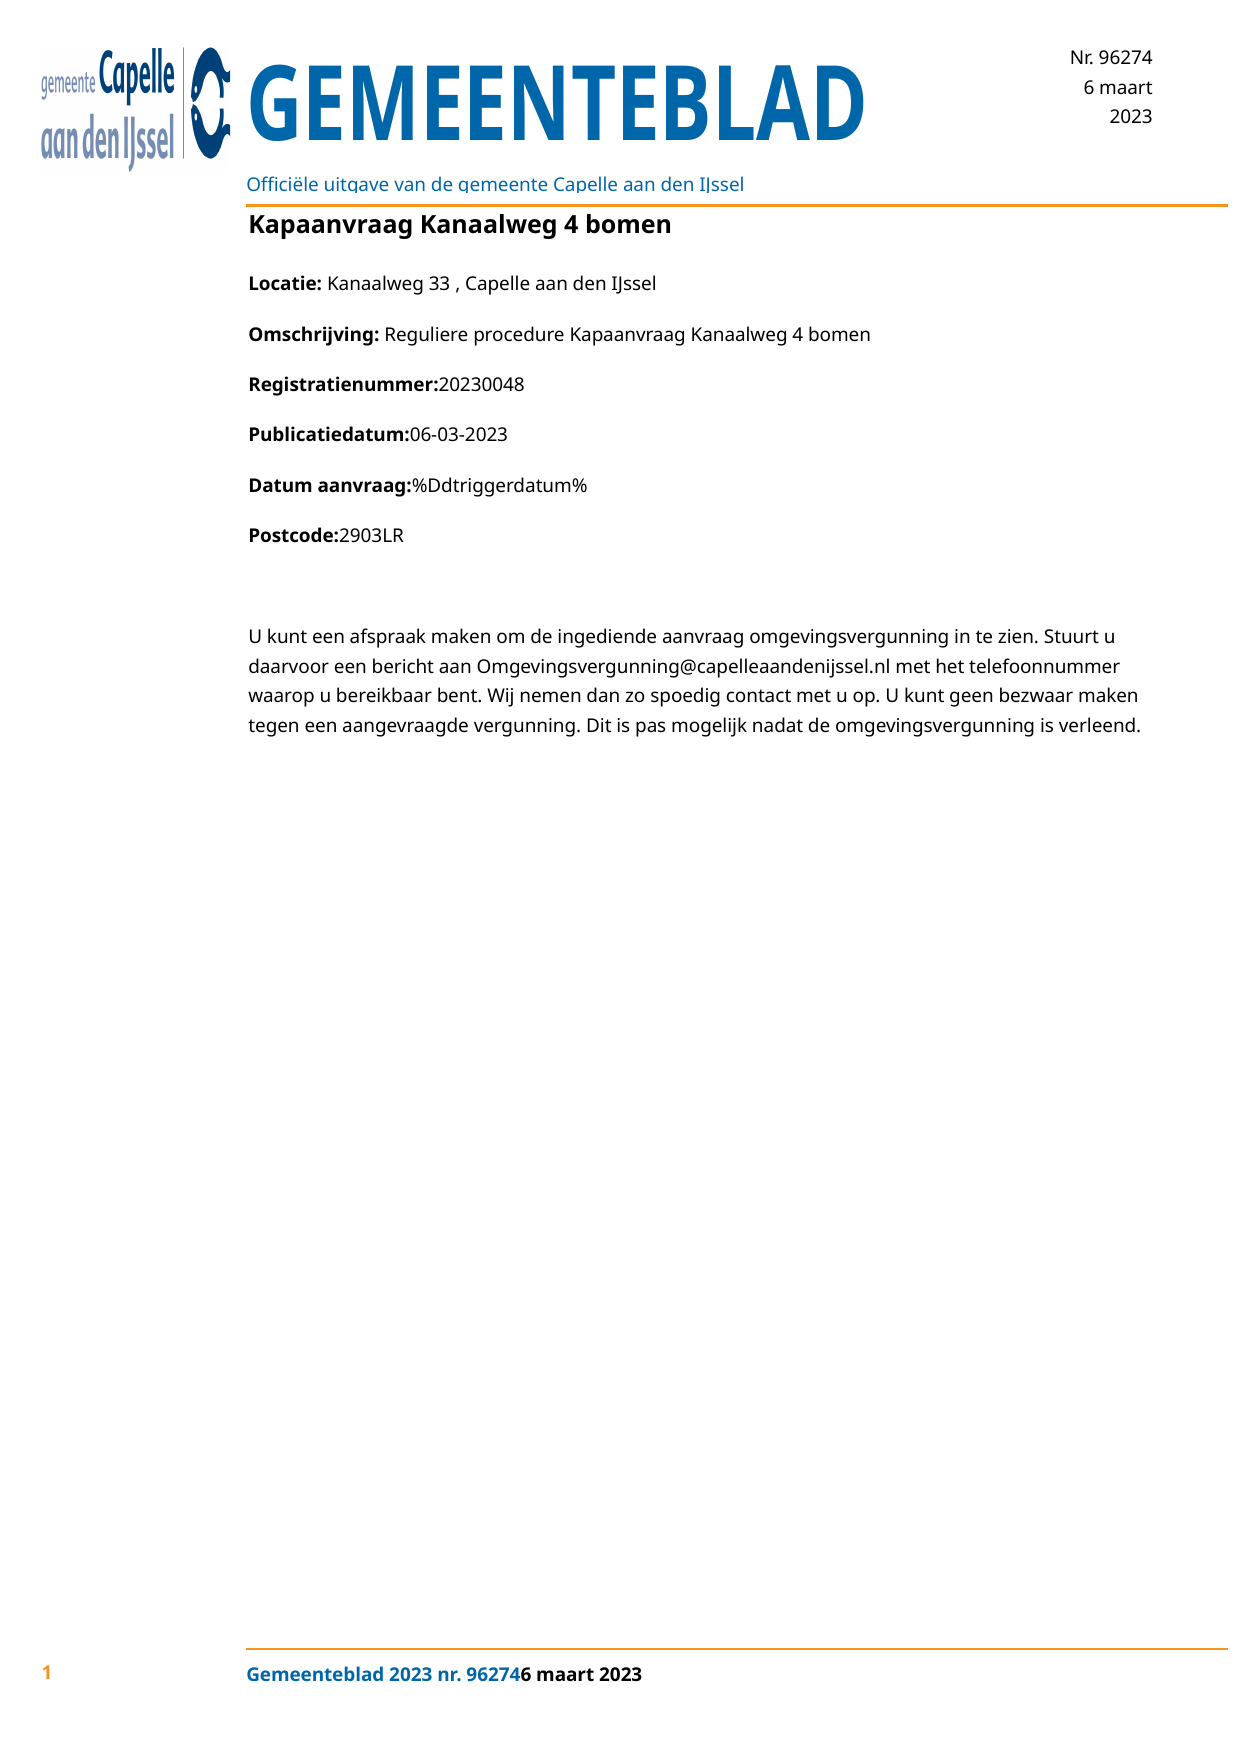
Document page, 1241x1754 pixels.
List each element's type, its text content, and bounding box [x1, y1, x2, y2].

text Registratienummer:20230048 [248, 371, 1152, 397]
picture [41, 47, 231, 172]
text U kunt een afspraak maken om de ingediende aanvraag omgevingsvergunning in te zien. Stuurt u daarvoor een bericht aan Omgevingsvergunning@capelleaandenijssel.nl met het telefoonnummer waarop u bereikbaar bent. Wij nemen dan zo spoedig contact met u op. U kunt geen bezwaar maken tegen een aangevraagde vergunning. Dit is pas mogelijk nadat de omgevingsvergunning is verleend. [248, 623, 1152, 738]
text Locatie: Kanaalweg 33 , Capelle aan den IJssel [248, 270, 1152, 296]
text Kapaanvraag Kanaalweg 4 bomen [248, 207, 1152, 241]
text Postcode:2903LR [248, 522, 1152, 548]
text Omschrijving: Reguliere procedure Kapaanvraag Kanaalweg 4 bomen [248, 321, 1152, 346]
text Datum aanvraag:%Ddtriggerdatum% [248, 472, 1152, 498]
text Publicatiedatum:06-03-2023 [248, 422, 1152, 447]
